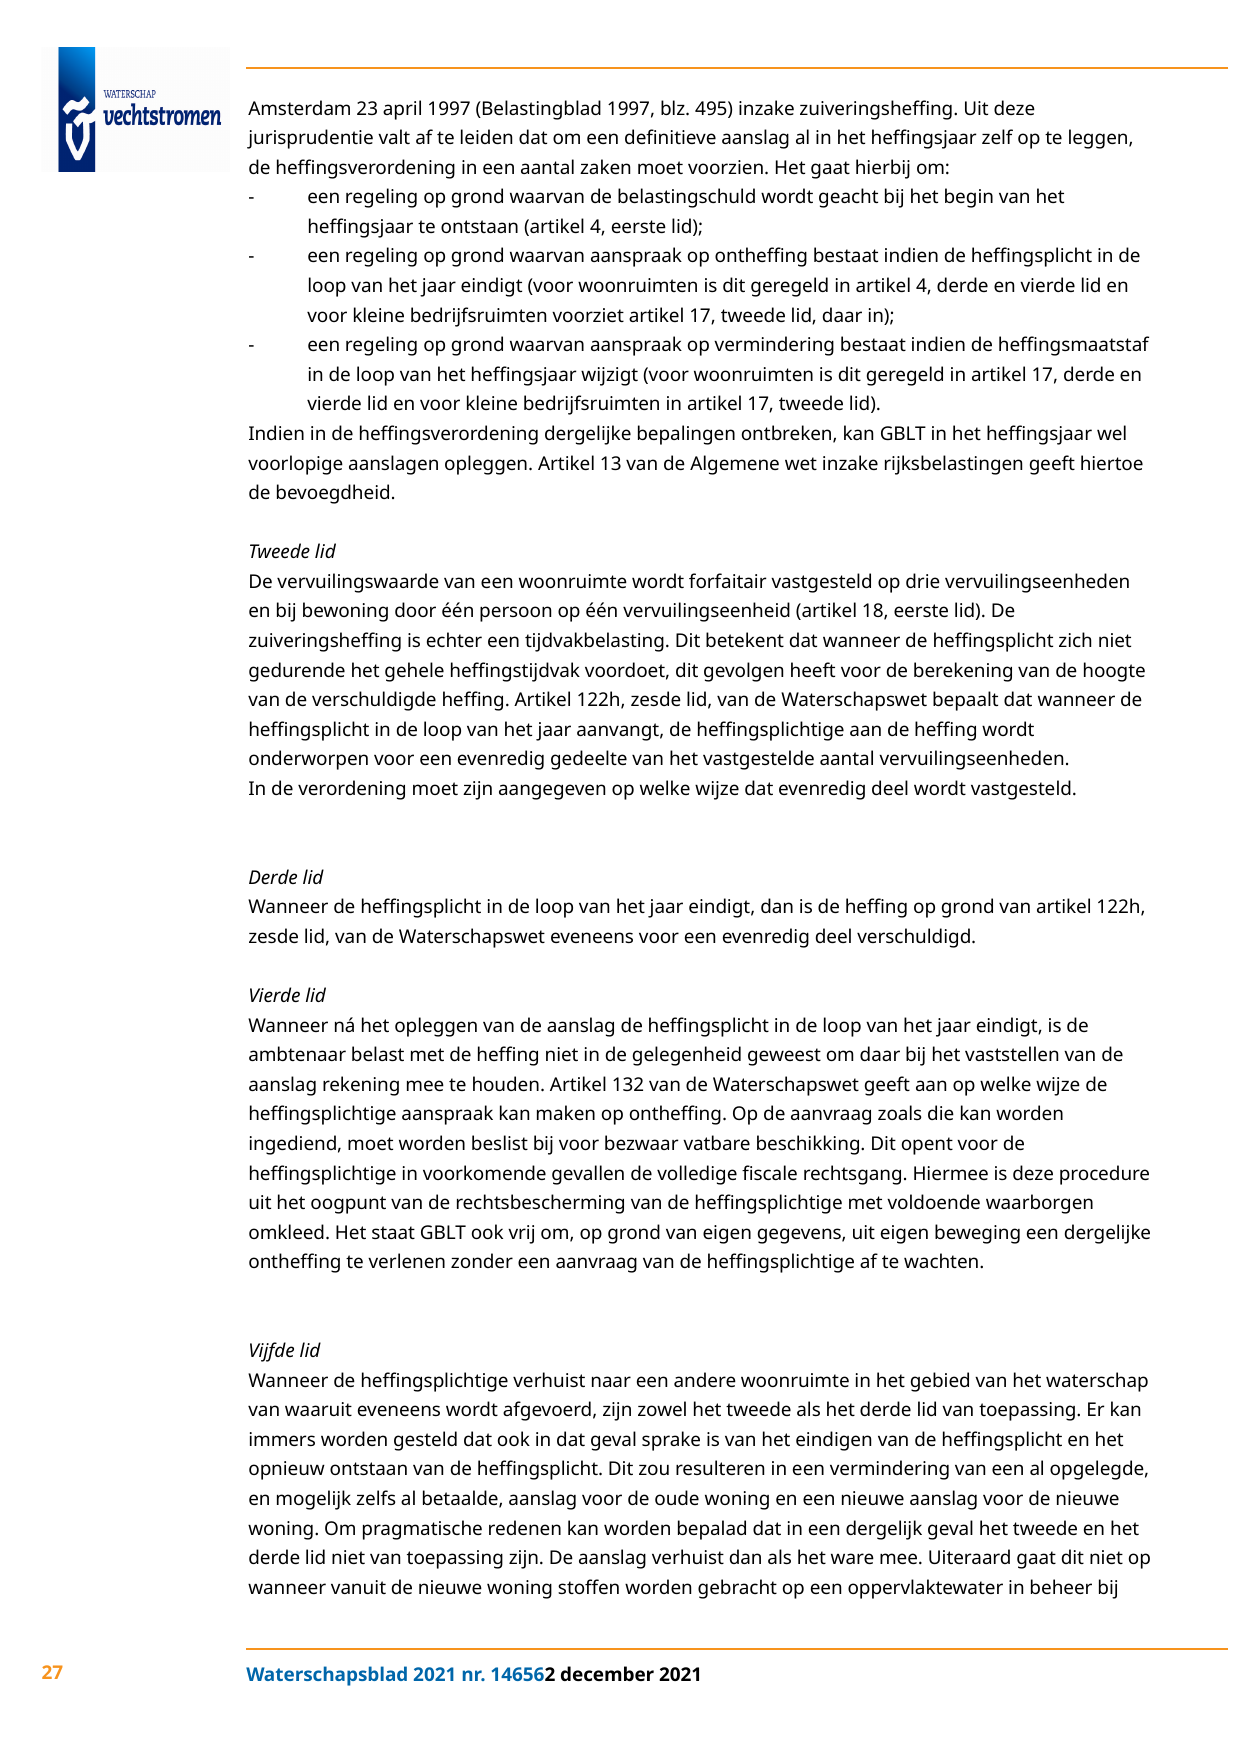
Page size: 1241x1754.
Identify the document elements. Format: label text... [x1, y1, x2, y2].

text Tweede lid [248, 538, 1152, 564]
list een regeling op grond waarvan de belastingschuld wordt geacht bij het begin van het heffingsjaar te ontstaan (artikel 4, eerste lid); [248, 183, 1152, 239]
list een regeling op grond waarvan aanspraak op vermindering bestaat indien de heffingsmaatstaf in de loop van het heffingsjaar wijzigt (voor woonruimten is dit geregeld in artikel 17, derde en vierde lid en voor kleine bedrijfsruimten in artikel 17, tweede lid). [248, 331, 1152, 416]
text Vijfde lid [248, 1337, 1152, 1363]
picture [41, 47, 231, 172]
text De vervuilingswaarde van een woonruimte wordt forfaitair vastgesteld op drie vervuilingseenheden en bij bewoning door één persoon op één vervuilingseenheid (artikel 18, eerste lid). De zuiveringsheffing is echter een tijdvakbelasting. Dit betekent dat wanneer de heffingsplicht zich niet gedurende het gehele heffingstijdvak voordoet, dit gevolgen heeft voor de berekening van de hoogte van de verschuldigde heffing. Artikel 122h, zesde lid, van de Waterschapswet bepaalt dat wanneer de heffingsplicht in de loop van het jaar aanvangt, de heffingsplichtige aan de heffing wordt onderworpen voor een evenredig gedeelte van het vastgestelde aantal vervuilingseenheden. [248, 568, 1152, 771]
list een regeling op grond waarvan aanspraak op ontheffing bestaat indien de heffingsplicht in de loop van het jaar eindigt (voor woonruimten is dit geregeld in artikel 4, derde en vierde lid en voor kleine bedrijfsruimten voorziet artikel 17, tweede lid, daar in); [248, 243, 1152, 328]
text Derde lid [248, 864, 1152, 890]
text In de verordening moet zijn aangegeven op welke wijze dat evenredig deel wordt vastgesteld. [248, 775, 1152, 801]
text Wanneer ná het opleggen van de aanslag de heffingsplicht in de loop van het jaar eindigt, is de ambtenaar belast met de heffing niet in de gelegenheid geweest om daar bij het vaststellen van de aanslag rekening mee te houden. Artikel 132 van de Waterschapswet geeft aan op welke wijze de heffingsplichtige aanspraak kan maken op ontheffing. Op de aanvraag zoals die kan worden ingediend, moet worden beslist bij voor bezwaar vatbare beschikking. Dit opent voor de heffingsplichtige in voorkomende gevallen de volledige fiscale rechtsgang. Hiermee is deze procedure uit het oogpunt van de rechtsbescherming van de heffingsplichtige met voldoende waarborgen omkleed. Het staat GBLT ook vrij om, op grond van eigen gegevens, uit eigen beweging een dergelijke ontheffing te verlenen zonder een aanvraag van de heffingsplichtige af te wachten. [248, 1012, 1152, 1274]
text Wanneer de heffingsplicht in de loop van het jaar eindigt, dan is de heffing op grond van artikel 122h, zesde lid, van de Waterschapswet eveneens voor een evenredig deel verschuldigd. [248, 893, 1152, 949]
text Vierde lid [248, 982, 1152, 1008]
text Wanneer de heffingsplichtige verhuist naar een andere woonruimte in het gebied van het waterschap van waaruit eveneens wordt afgevoerd, zijn zowel het tweede als het derde lid van toepassing. Er kan immers worden gesteld dat ook in dat geval sprake is van het eindigen van de heffingsplicht en het opnieuw ontstaan van de heffingsplicht. Dit zou resulteren in een vermindering van een al opgelegde, en mogelijk zelfs al betaalde, aanslag voor de oude woning en een nieuwe aanslag voor de nieuwe woning. Om pragmatische redenen kan worden bepalad dat in een dergelijk geval het tweede en het derde lid niet van toepassing zijn. De aanslag verhuist dan als het ware mee. Uiteraard gaat dit niet op wanneer vanuit de nieuwe woning stoffen worden gebracht op een oppervlaktewater in beheer bij [248, 1367, 1152, 1600]
text Indien in de heffingsverordening dergelijke bepalingen ontbreken, kan GBLT in het heffingsjaar wel voorlopige aanslagen opleggen. Artikel 13 van de Algemene wet inzake rijksbelastingen geeft hiertoe de bevoegdheid. [248, 420, 1152, 505]
text Amsterdam 23 april 1997 (Belastingblad 1997, blz. 495) inzake zuiveringsheffing. Uit deze jurisprudentie valt af te leiden dat om een definitieve aanslag al in het heffingsjaar zelf op te leggen, de heffingsverordening in een aantal zaken moet voorzien. Het gaat hierbij om: [248, 95, 1152, 180]
